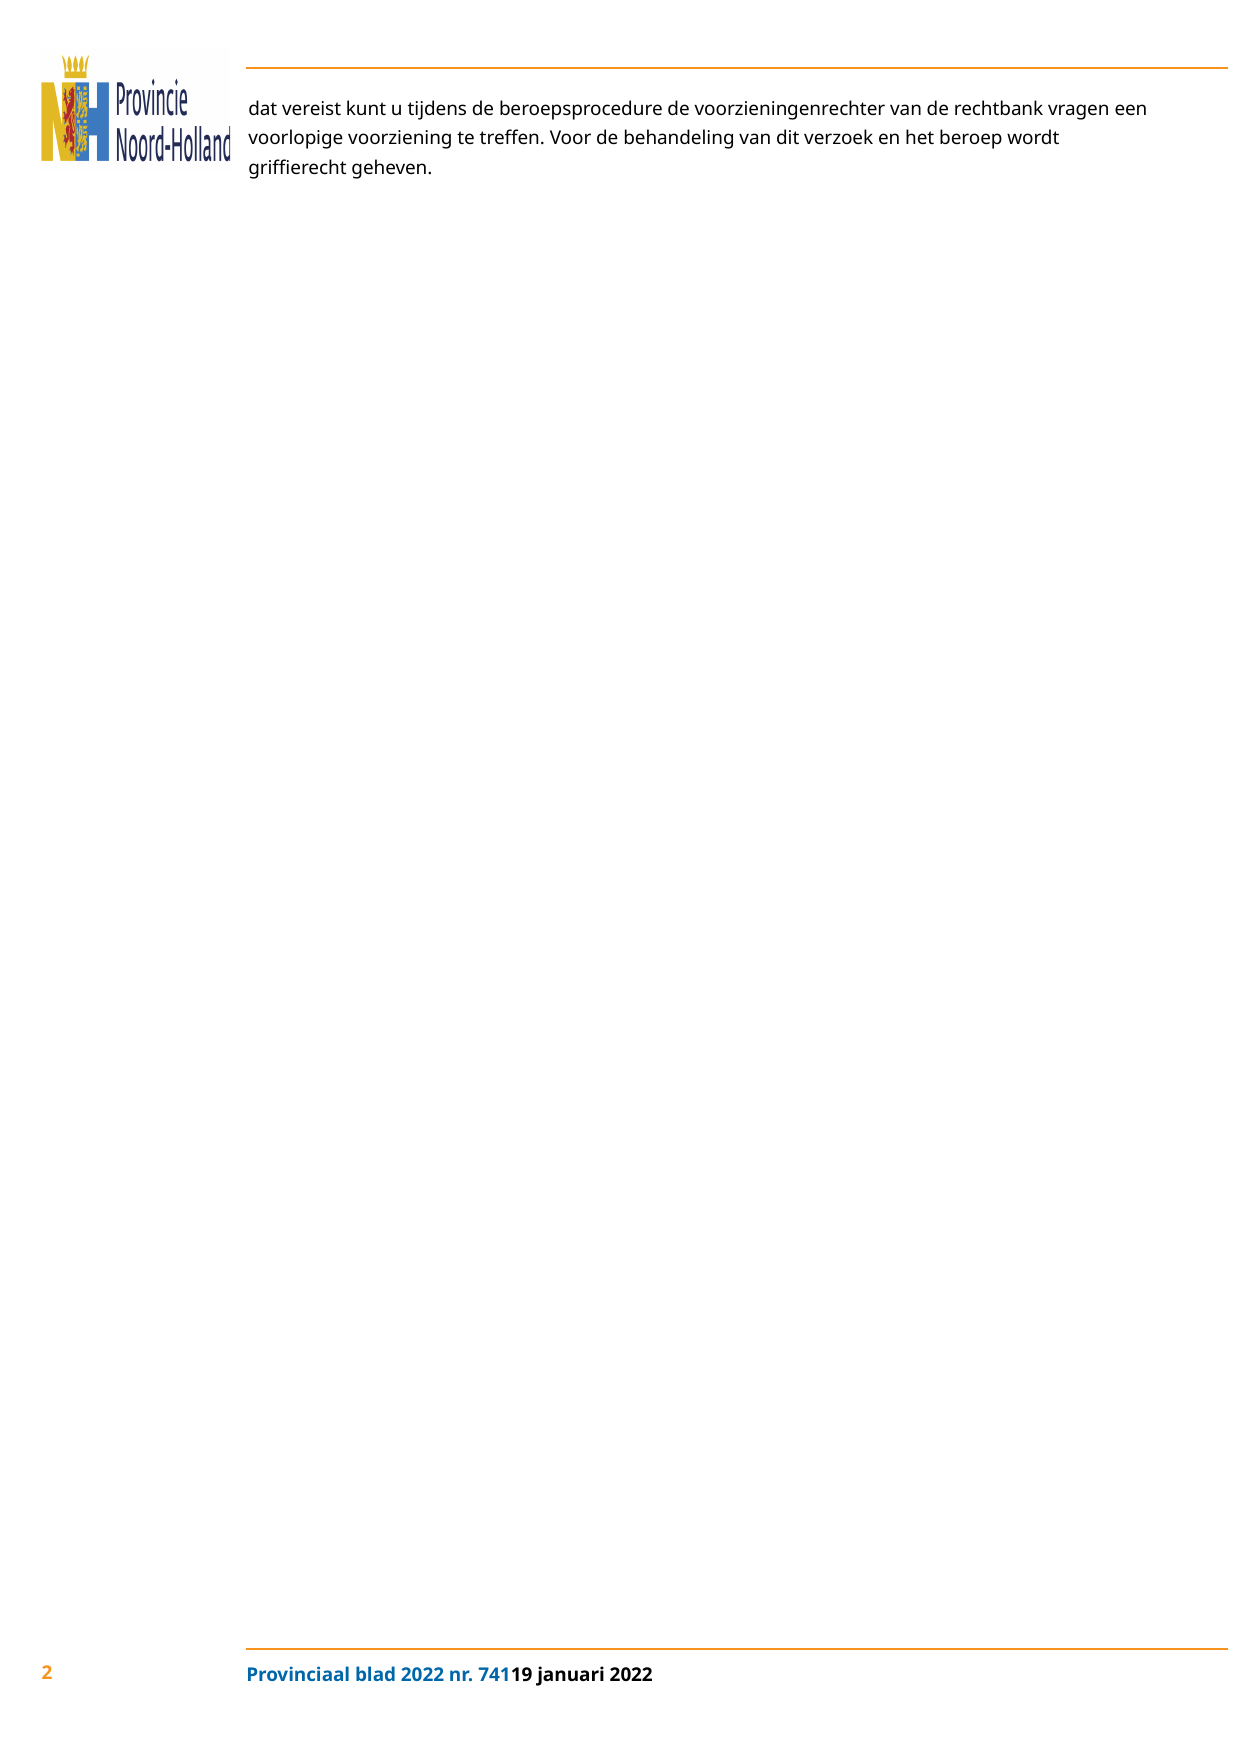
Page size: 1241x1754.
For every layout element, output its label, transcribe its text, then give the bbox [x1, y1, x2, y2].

picture [41, 47, 231, 172]
text dat vereist kunt u tijdens de beroepsprocedure de voorzieningenrechter van de rechtbank vragen een voorlopige voorziening te treffen. Voor de behandeling van dit verzoek en het beroep wordt griffierecht geheven. [248, 95, 1152, 180]
